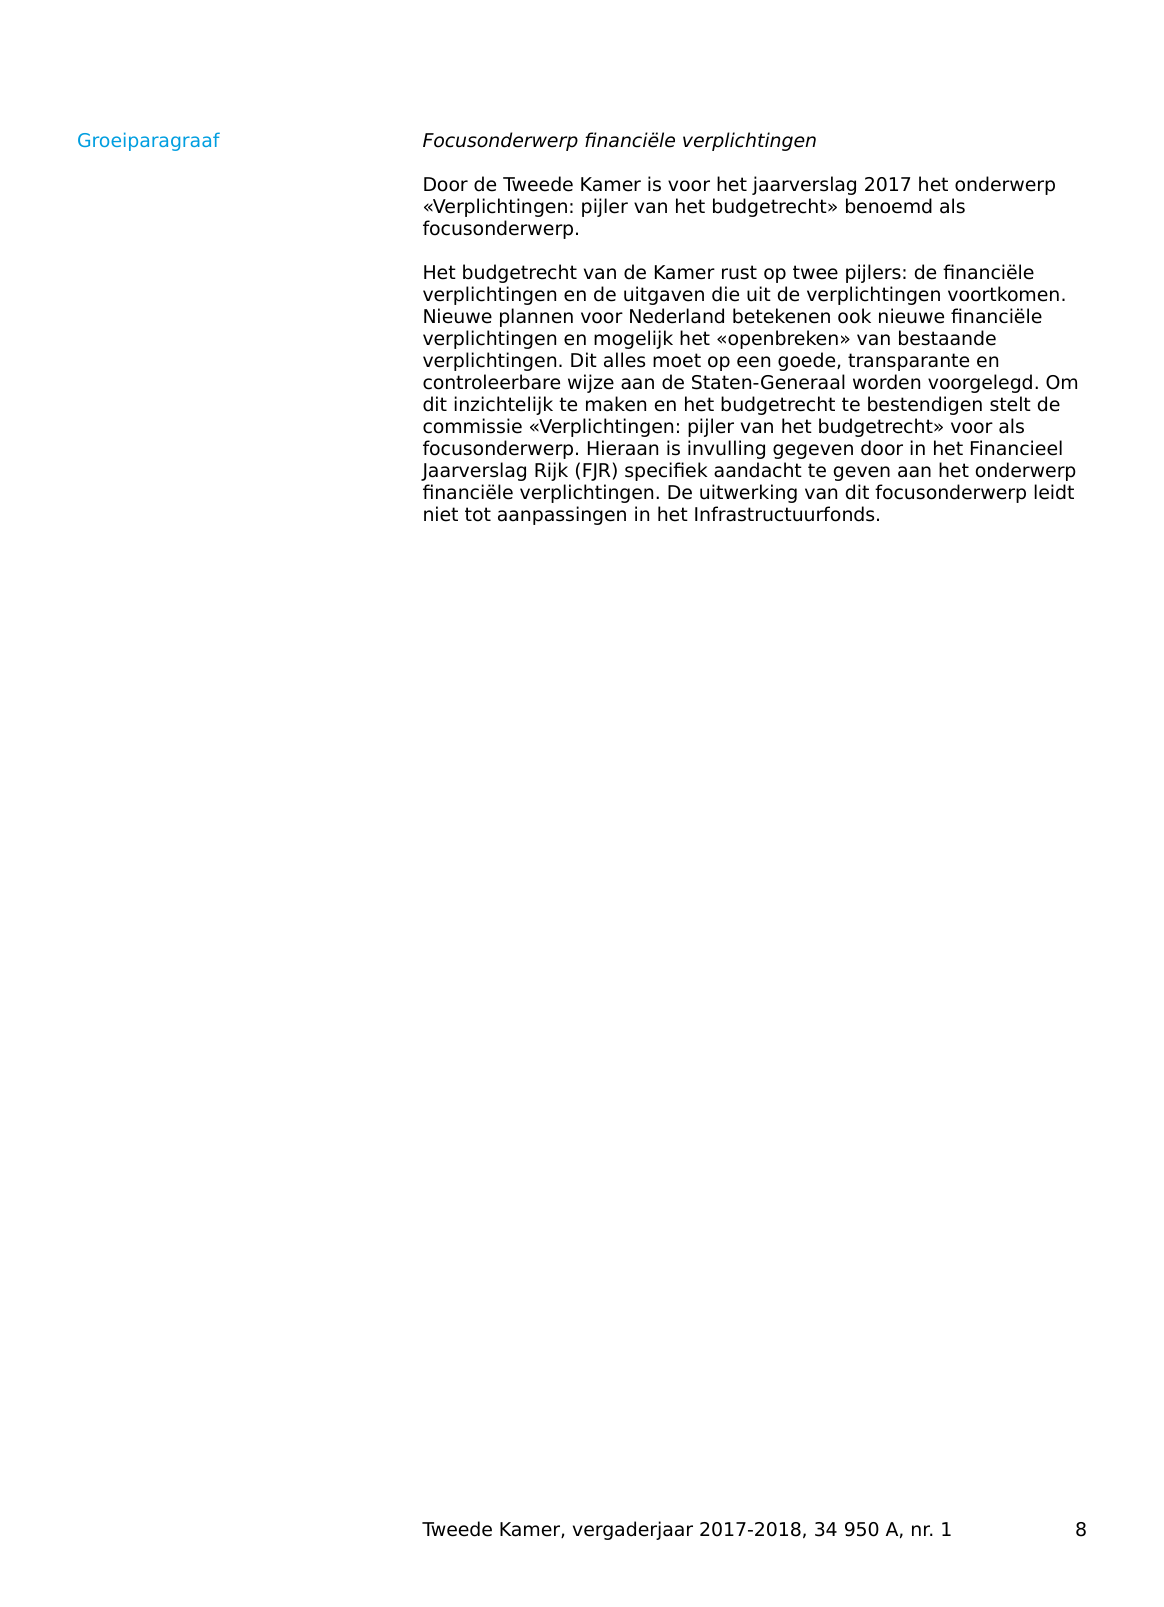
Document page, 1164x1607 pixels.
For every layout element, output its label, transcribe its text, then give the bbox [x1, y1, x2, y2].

text Het budgetrecht van de Kamer rust op twee pijlers: de financiële verplichtingen en de uitgaven die uit de verplichtingen voortkomen. Nieuwe plannen voor Nederland betekenen ook nieuwe financiële verplichtingen en mogelijk het «openbreken» van bestaande verplichtingen. Dit alles moet op een goede, transparante en controleerbare wijze aan de Staten-Generaal worden voorgelegd. Om dit inzichtelijk te maken en het budgetrecht te bestendigen stelt de commissie «Verplichtingen: pijler van het budgetrecht» voor als focusonderwerp. Hieraan is invulling gegeven door in het Financieel Jaarverslag Rijk (FJR) specifiek aandacht te geven aan het onderwerp financiële verplichtingen. De uitwerking van dit focusonderwerp leidt niet tot aanpassingen in het Infrastructuurfonds. [422, 262, 1087, 526]
subtitle [77, 152, 399, 160]
text Groeiparagraaf [77, 130, 399, 152]
subtitle Focusonderwerp financiële verplichtingen [422, 130, 1087, 152]
text Door de Tweede Kamer is voor het jaarverslag 2017 het onderwerp «Verplichtingen: pijler van het budgetrecht» benoemd als focusonderwerp. [422, 174, 1087, 240]
